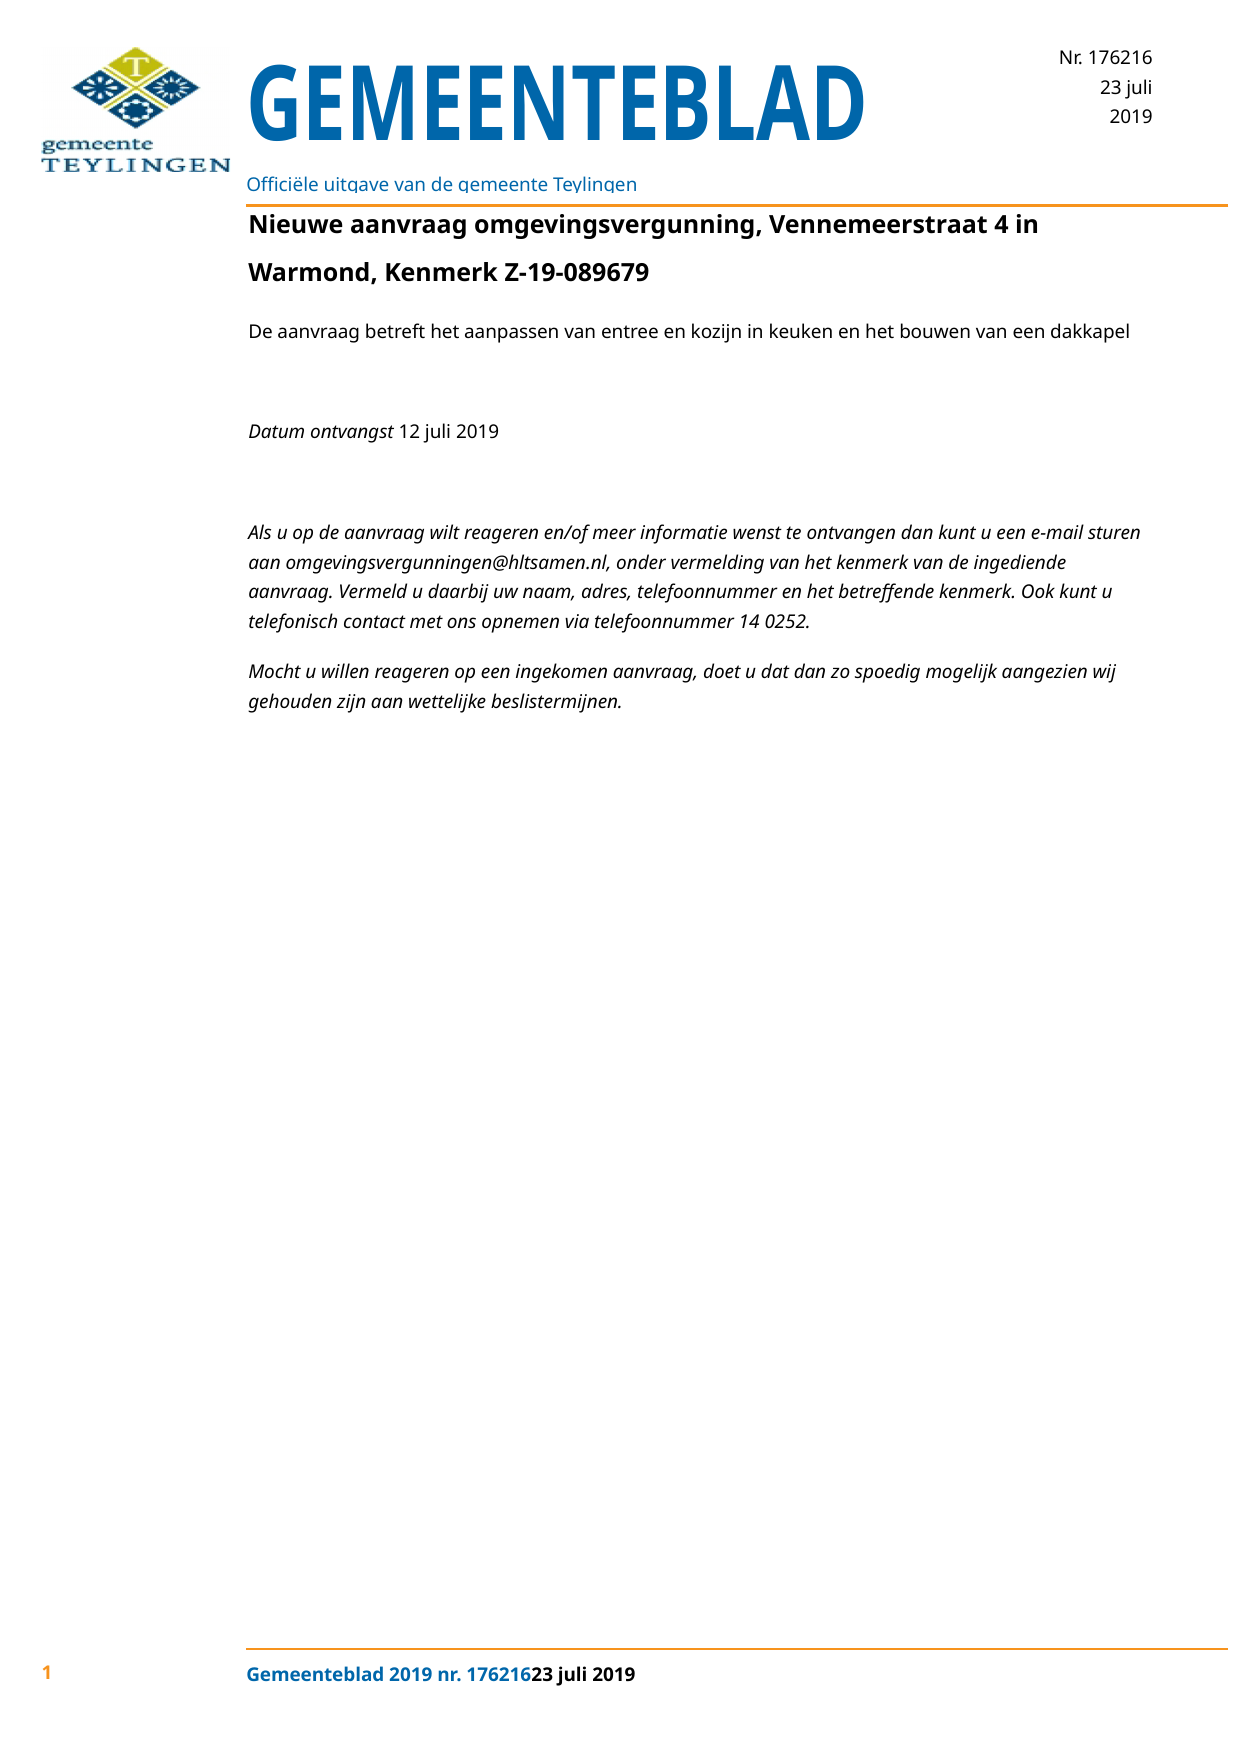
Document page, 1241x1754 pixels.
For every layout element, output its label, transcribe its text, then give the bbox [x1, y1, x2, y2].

text Datum ontvangst 12 juli 2019 [248, 419, 1152, 444]
text Mocht u willen reageren op een ingekomen aanvraag, doet u dat dan zo spoedig mogelijk aangezien wij gehouden zijn aan wettelijke beslistermijnen. [248, 659, 1152, 714]
text De aanvraag betreft het aanpassen van entree en kozijn in keuken en het bouwen van een dakkapel [248, 318, 1152, 344]
picture [41, 47, 231, 172]
text Als u op de aanvraag wilt reageren en/of meer informatie wenst te ontvangen dan kunt u een e-mail sturen aan omgevingsvergunningen@hltsamen.nl, onder vermelding van het kenmerk van de ingediende aanvraag. Vermeld u daarbij uw naam, adres, telefoonnummer en het betreffende kenmerk. Ook kunt u telefonisch contact met ons opnemen via telefoonnummer 14 0252. [248, 519, 1152, 634]
text Nieuwe aanvraag omgevingsvergunning, Vennemeerstraat 4 in Warmond, Kenmerk Z-19-089679 [248, 207, 1152, 288]
